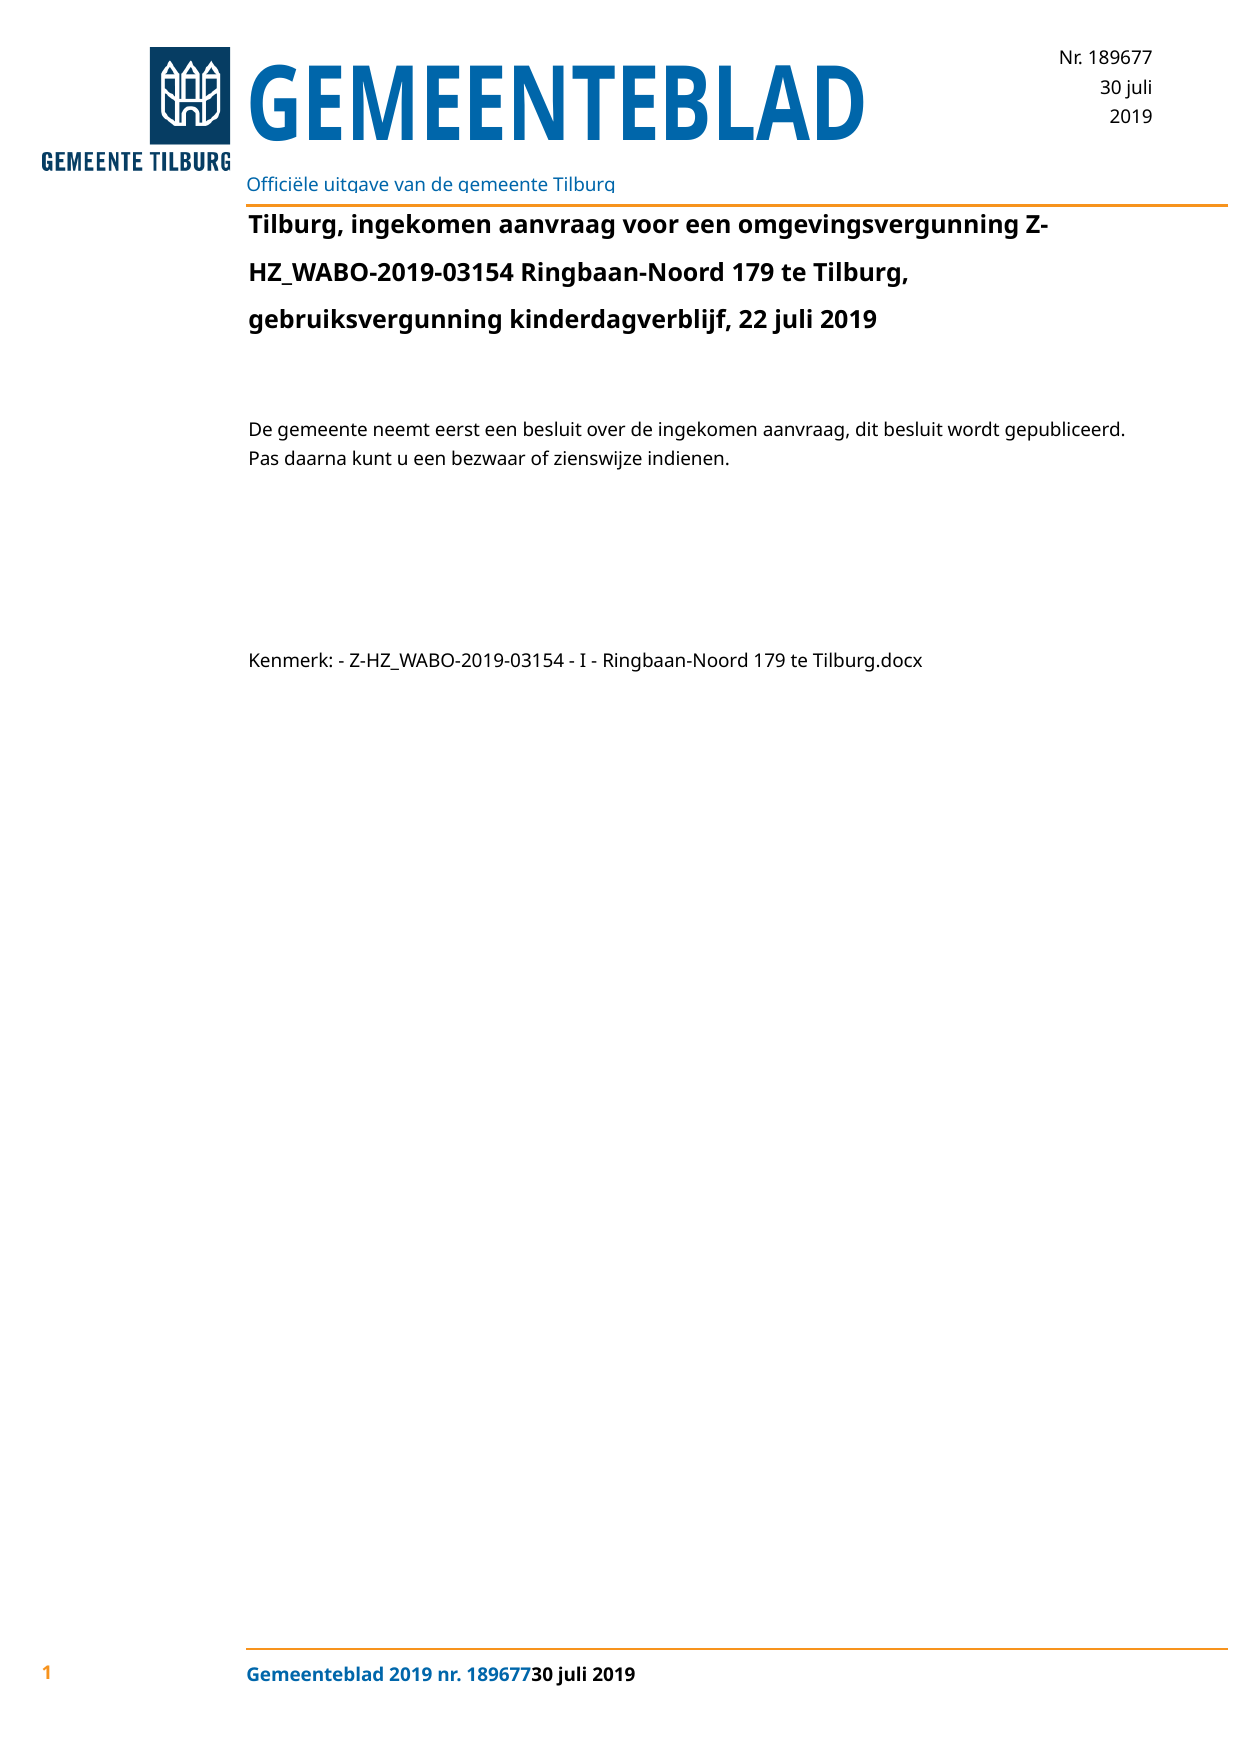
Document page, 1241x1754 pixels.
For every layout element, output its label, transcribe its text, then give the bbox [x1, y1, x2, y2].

text De gemeente neemt eerst een besluit over de ingekomen aanvraag, dit besluit wordt gepubliceerd. Pas daarna kunt u een bezwaar of zienswijze indienen. [248, 416, 1152, 471]
picture [41, 47, 231, 172]
text Tilburg, ingekomen aanvraag voor een omgevingsvergunning Z-HZ_WABO-2019-03154 Ringbaan-Noord 179 te Tilburg, gebruiksvergunning kinderdagverblijf, 22 juli 2019 [248, 207, 1152, 336]
text Kenmerk: - Z-HZ_WABO-2019-03154 - I - Ringbaan-Noord 179 te Tilburg.docx [248, 647, 1152, 673]
